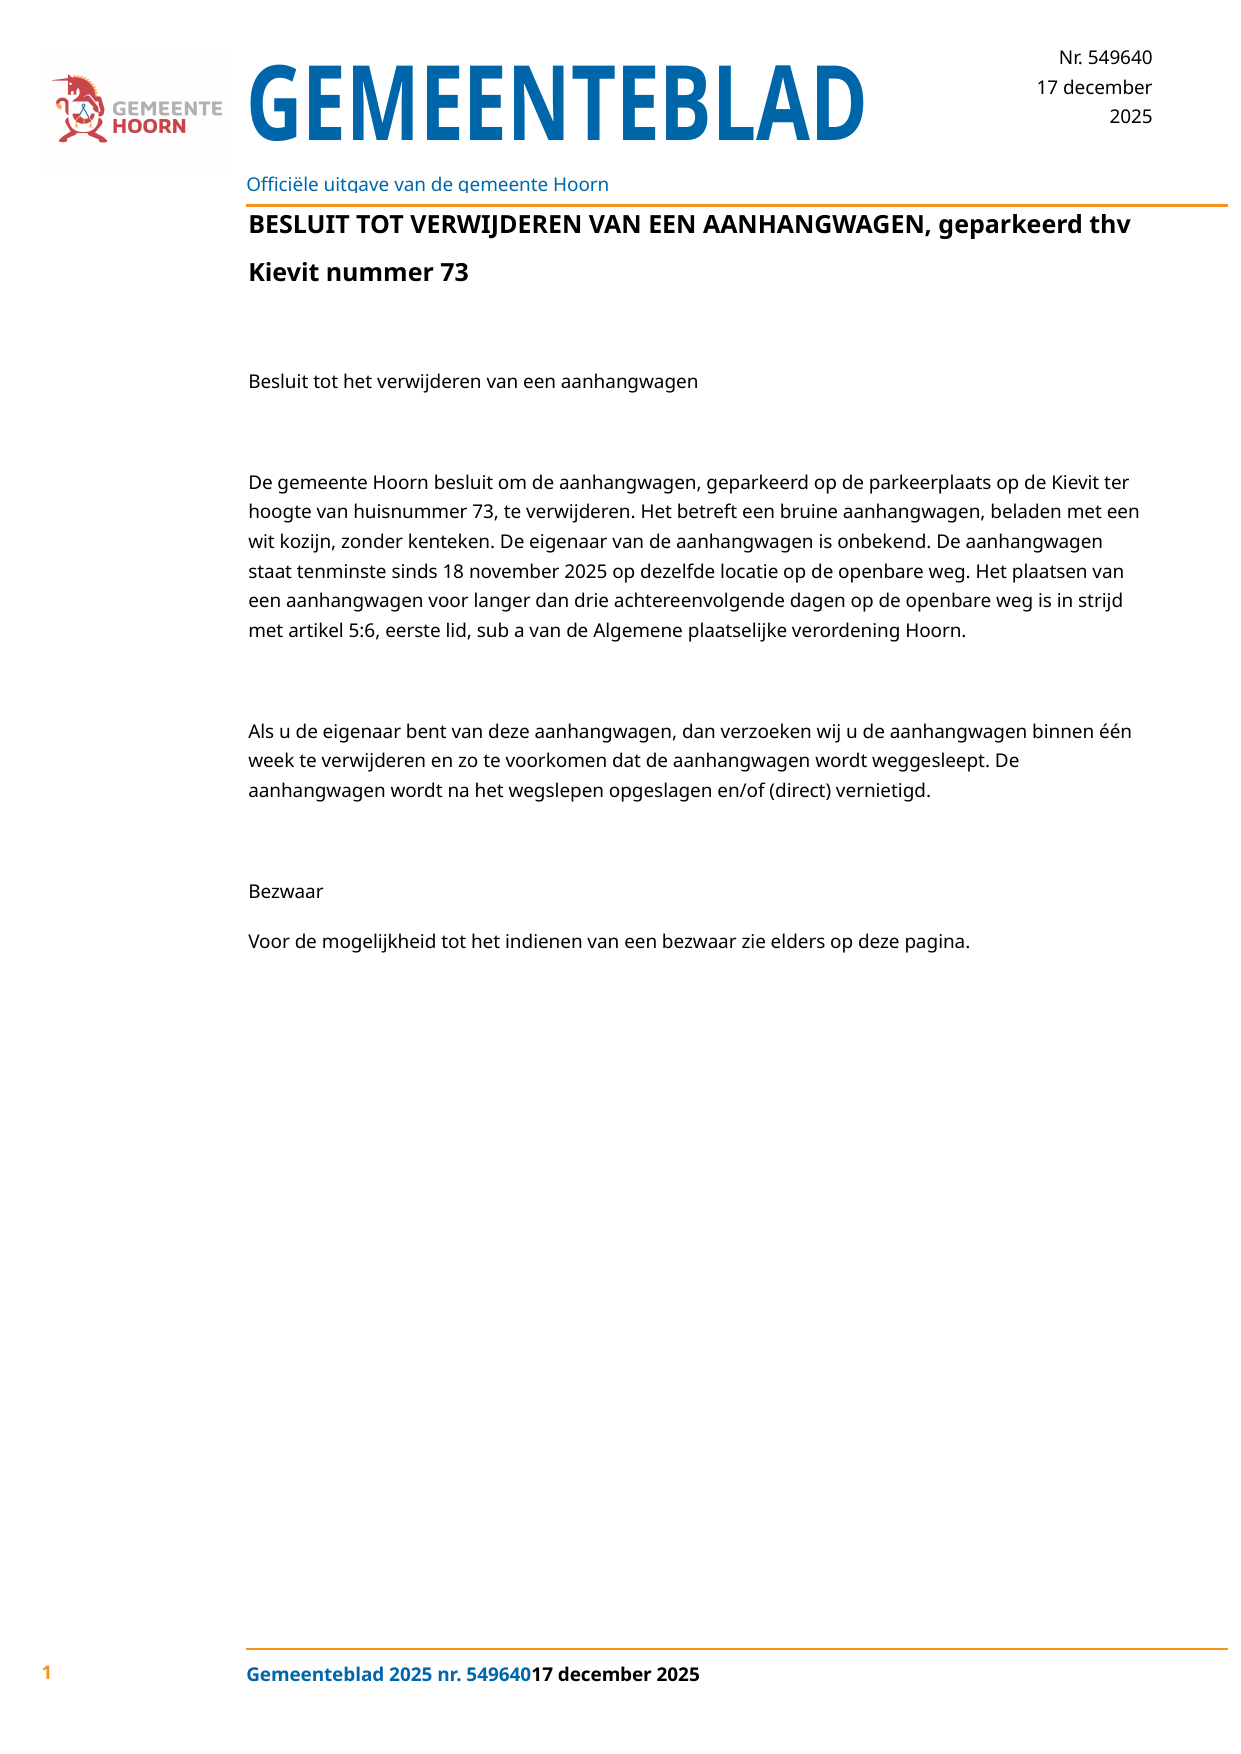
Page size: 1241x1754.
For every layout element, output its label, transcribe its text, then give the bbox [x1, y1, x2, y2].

text Voor de mogelijkheid tot het indienen van een bezwaar zie elders op deze pagina. [248, 928, 1152, 954]
text De gemeente Hoorn besluit om de aanhangwagen, geparkeerd op de parkeerplaats op de Kievit ter hoogte van huisnummer 73, te verwijderen. Het betreft een bruine aanhangwagen, beladen met een wit kozijn, zonder kenteken. De eigenaar van de aanhangwagen is onbekend. De aanhangwagen staat tenminste sinds 18 november 2025 op dezelfde locatie op de openbare weg. Het plaatsen van een aanhangwagen voor langer dan drie achtereenvolgende dagen op de openbare weg is in strijd met artikel 5:6, eerste lid, sub a van de Algemene plaatselijke verordening Hoorn. [248, 469, 1152, 643]
text BESLUIT TOT VERWIJDEREN VAN EEN AANHANGWAGEN, geparkeerd thv Kievit nummer 73 [248, 207, 1152, 288]
picture [41, 47, 231, 172]
text Als u de eigenaar bent van deze aanhangwagen, dan verzoeken wij u de aanhangwagen binnen één week te verwijderen en zo te voorkomen dat de aanhangwagen wordt weggesleept. De aanhangwagen wordt na het wegslepen opgeslagen en/of (direct) vernietigd. [248, 718, 1152, 803]
text Besluit tot het verwijderen van een aanhangwagen [248, 368, 1152, 394]
text Bezwaar [248, 878, 1152, 904]
